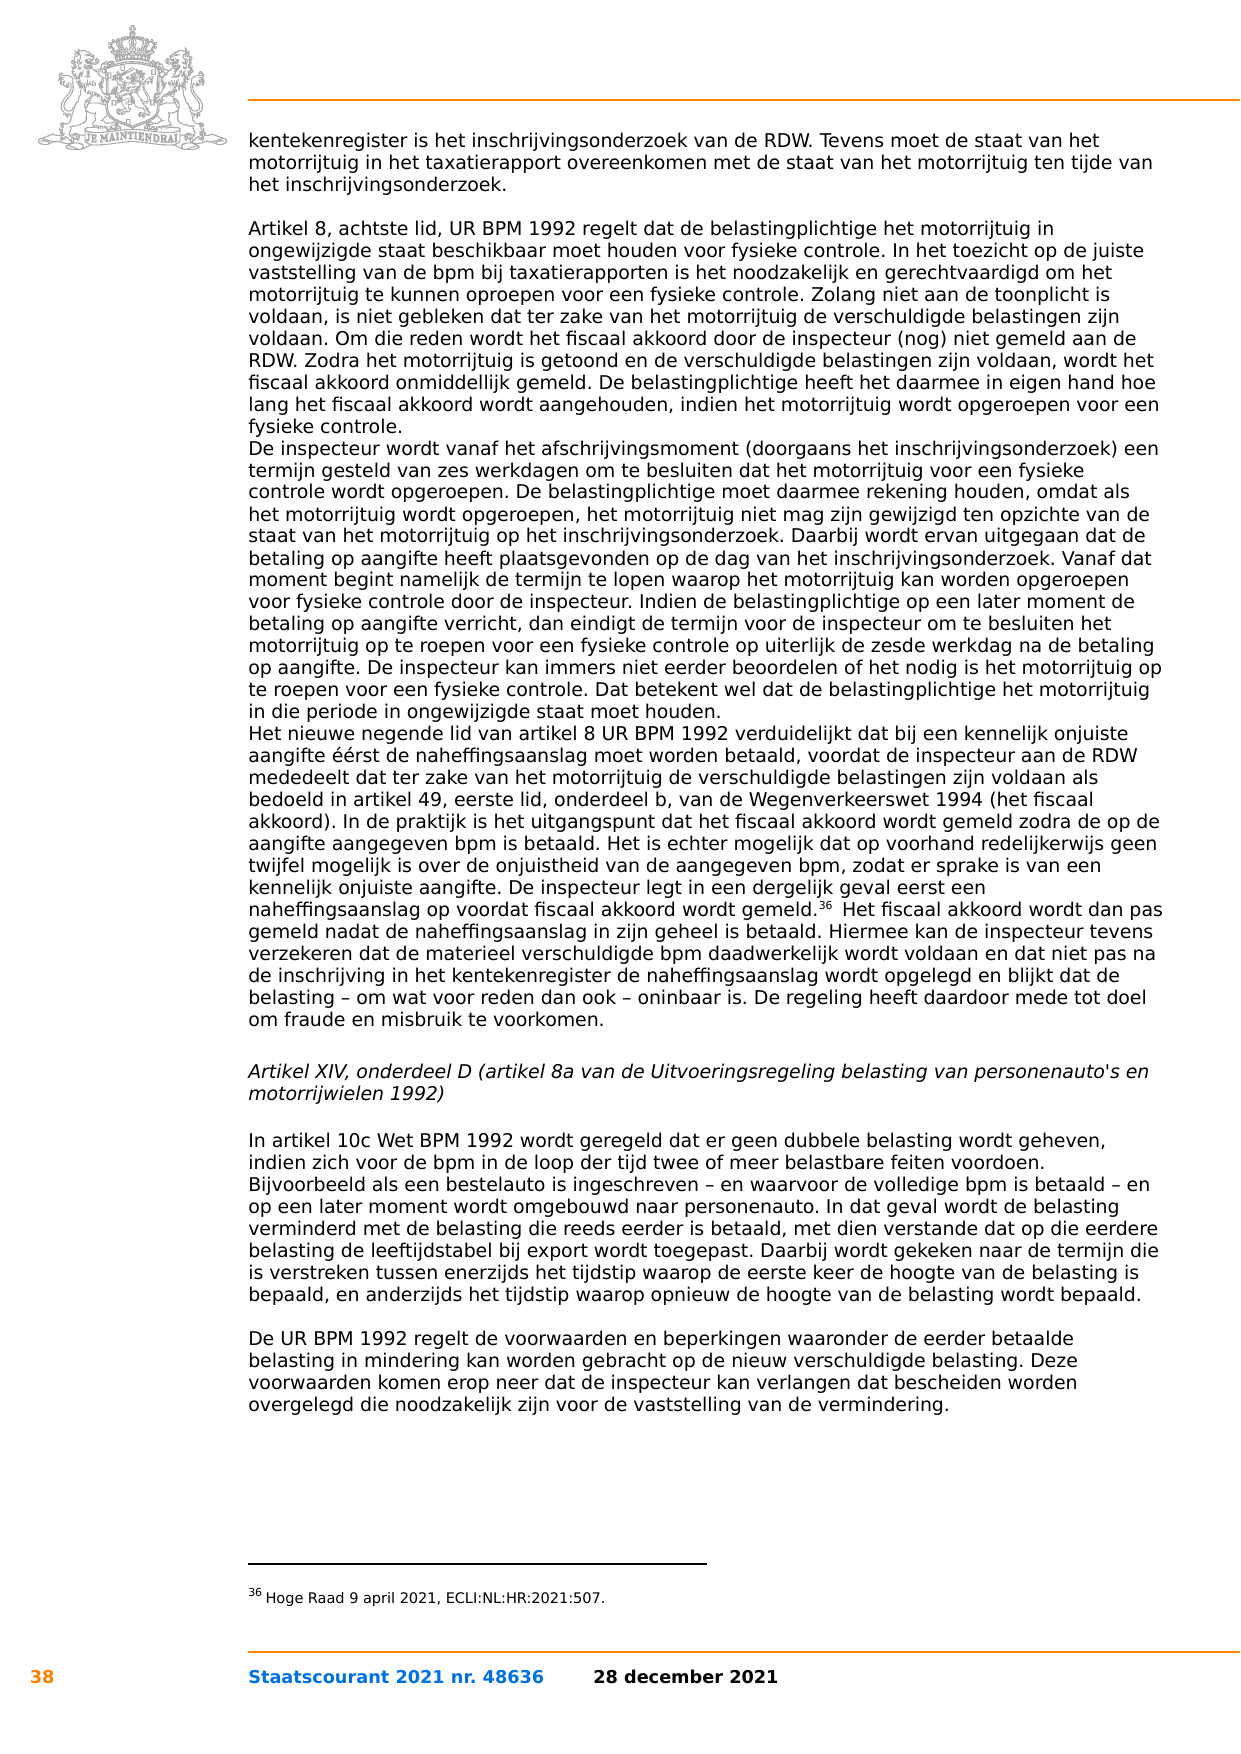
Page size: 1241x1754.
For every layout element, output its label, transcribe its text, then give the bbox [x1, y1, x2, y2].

text Hoge Raad 9 april 2021, ECLI:NL:HR:2021:507. [248, 1586, 1163, 1608]
text kentekenregister is het inschrijvingsonderzoek van de RDW. Tevens moet de staat van het motorrijtuig in het taxatierapport overeenkomen met de staat van het motorrijtuig ten tijde van het inschrijvingsonderzoek. [248, 130, 1163, 196]
picture [38, 25, 227, 150]
text Het nieuwe negende lid van artikel 8 UR BPM 1992 verduidelijkt dat bij een kennelijk onjuiste aangifte éérst de naheffingsaanslag moet worden betaald, voordat de inspecteur aan de RDW mededeelt dat ter zake van het motorrijtuig de verschuldigde belastingen zijn voldaan als bedoeld in artikel 49, eerste lid, onderdeel b, van de Wegenverkeerswet 1994 (het fiscaal akkoord). In de praktijk is het uitgangspunt dat het fiscaal akkoord wordt gemeld zodra de op de aangifte aangegeven bpm is betaald. Het is echter mogelijk dat op voorhand redelijkerwijs geen twijfel mogelijk is over de onjuistheid van de aangegeven bpm, zodat er sprake is van een kennelijk onjuiste aangifte. De inspecteur legt in een dergelijk geval eerst een naheffingsaanslag op voordat fiscaal akkoord wordt gemeld. Het fiscaal akkoord wordt dan pas gemeld nadat de naheffingsaanslag in zijn geheel is betaald. Hiermee kan de inspecteur tevens verzekeren dat de materieel verschuldigde bpm daadwerkelijk wordt voldaan en dat niet pas na de inschrijving in het kentekenregister de naheffingsaanslag wordt opgelegd en blijkt dat de belasting – om wat voor reden dan ook – oninbaar is. De regeling heeft daardoor mede tot doel om fraude en misbruik te voorkomen. [248, 723, 1163, 1031]
text De UR BPM 1992 regelt de voorwaarden en beperkingen waaronder de eerder betaalde belasting in mindering kan worden gebracht op de nieuw verschuldigde belasting. Deze voorwaarden komen erop neer dat de inspecteur kan verlangen dat bescheiden worden overgelegd die noodzakelijk zijn voor de vaststelling van de vermindering. [248, 1328, 1163, 1416]
text De inspecteur wordt vanaf het afschrijvingsmoment (doorgaans het inschrijvingsonderzoek) een termijn gesteld van zes werkdagen om te besluiten dat het motorrijtuig voor een fysieke controle wordt opgeroepen. De belastingplichtige moet daarmee rekening houden, omdat als het motorrijtuig wordt opgeroepen, het motorrijtuig niet mag zijn gewijzigd ten opzichte van de staat van het motorrijtuig op het inschrijvingsonderzoek. Daarbij wordt ervan uitgegaan dat de betaling op aangifte heeft plaatsgevonden op de dag van het inschrijvingsonderzoek. Vanaf dat moment begint namelijk de termijn te lopen waarop het motorrijtuig kan worden opgeroepen voor fysieke controle door de inspecteur. Indien de belastingplichtige op een later moment de betaling op aangifte verricht, dan eindigt de termijn voor de inspecteur om te besluiten het motorrijtuig op te roepen voor een fysieke controle op uiterlijk de zesde werkdag na de betaling op aangifte. De inspecteur kan immers niet eerder beoordelen of het nodig is het motorrijtuig op te roepen voor een fysieke controle. Dat betekent wel dat de belastingplichtige het motorrijtuig in die periode in ongewijzigde staat moet houden. [248, 437, 1163, 723]
subtitle Artikel XIV, onderdeel D (artikel 8a van de Uitvoeringsregeling belasting van personenauto's en motorrijwielen 1992) [248, 1061, 1163, 1105]
text In artikel 10c Wet BPM 1992 wordt geregeld dat er geen dubbele belasting wordt geheven, indien zich voor de bpm in de loop der tijd twee of meer belastbare feiten voordoen. Bijvoorbeeld als een bestelauto is ingeschreven – en waarvoor de volledige bpm is betaald – en op een later moment wordt omgebouwd naar personenauto. In dat geval wordt de belasting verminderd met de belasting die reeds eerder is betaald, met dien verstande dat op die eerdere belasting de leeftijdstabel bij export wordt toegepast. Daarbij wordt gekeken naar de termijn die is verstreken tussen enerzijds het tijdstip waarop de eerste keer de hoogte van de belasting is bepaald, en anderzijds het tijdstip waarop opnieuw de hoogte van de belasting wordt bepaald. [248, 1130, 1163, 1306]
text Artikel 8, achtste lid, UR BPM 1992 regelt dat de belastingplichtige het motorrijtuig in ongewijzigde staat beschikbaar moet houden voor fysieke controle. In het toezicht op de juiste vaststelling van de bpm bij taxatierapporten is het noodzakelijk en gerechtvaardigd om het motorrijtuig te kunnen oproepen voor een fysieke controle. Zolang niet aan de toonplicht is voldaan, is niet gebleken dat ter zake van het motorrijtuig de verschuldigde belastingen zijn voldaan. Om die reden wordt het fiscaal akkoord door de inspecteur (nog) niet gemeld aan de RDW. Zodra het motorrijtuig is getoond en de verschuldigde belastingen zijn voldaan, wordt het fiscaal akkoord onmiddellijk gemeld. De belastingplichtige heeft het daarmee in eigen hand hoe lang het fiscaal akkoord wordt aangehouden, indien het motorrijtuig wordt opgeroepen voor een fysieke controle. [248, 218, 1163, 437]
